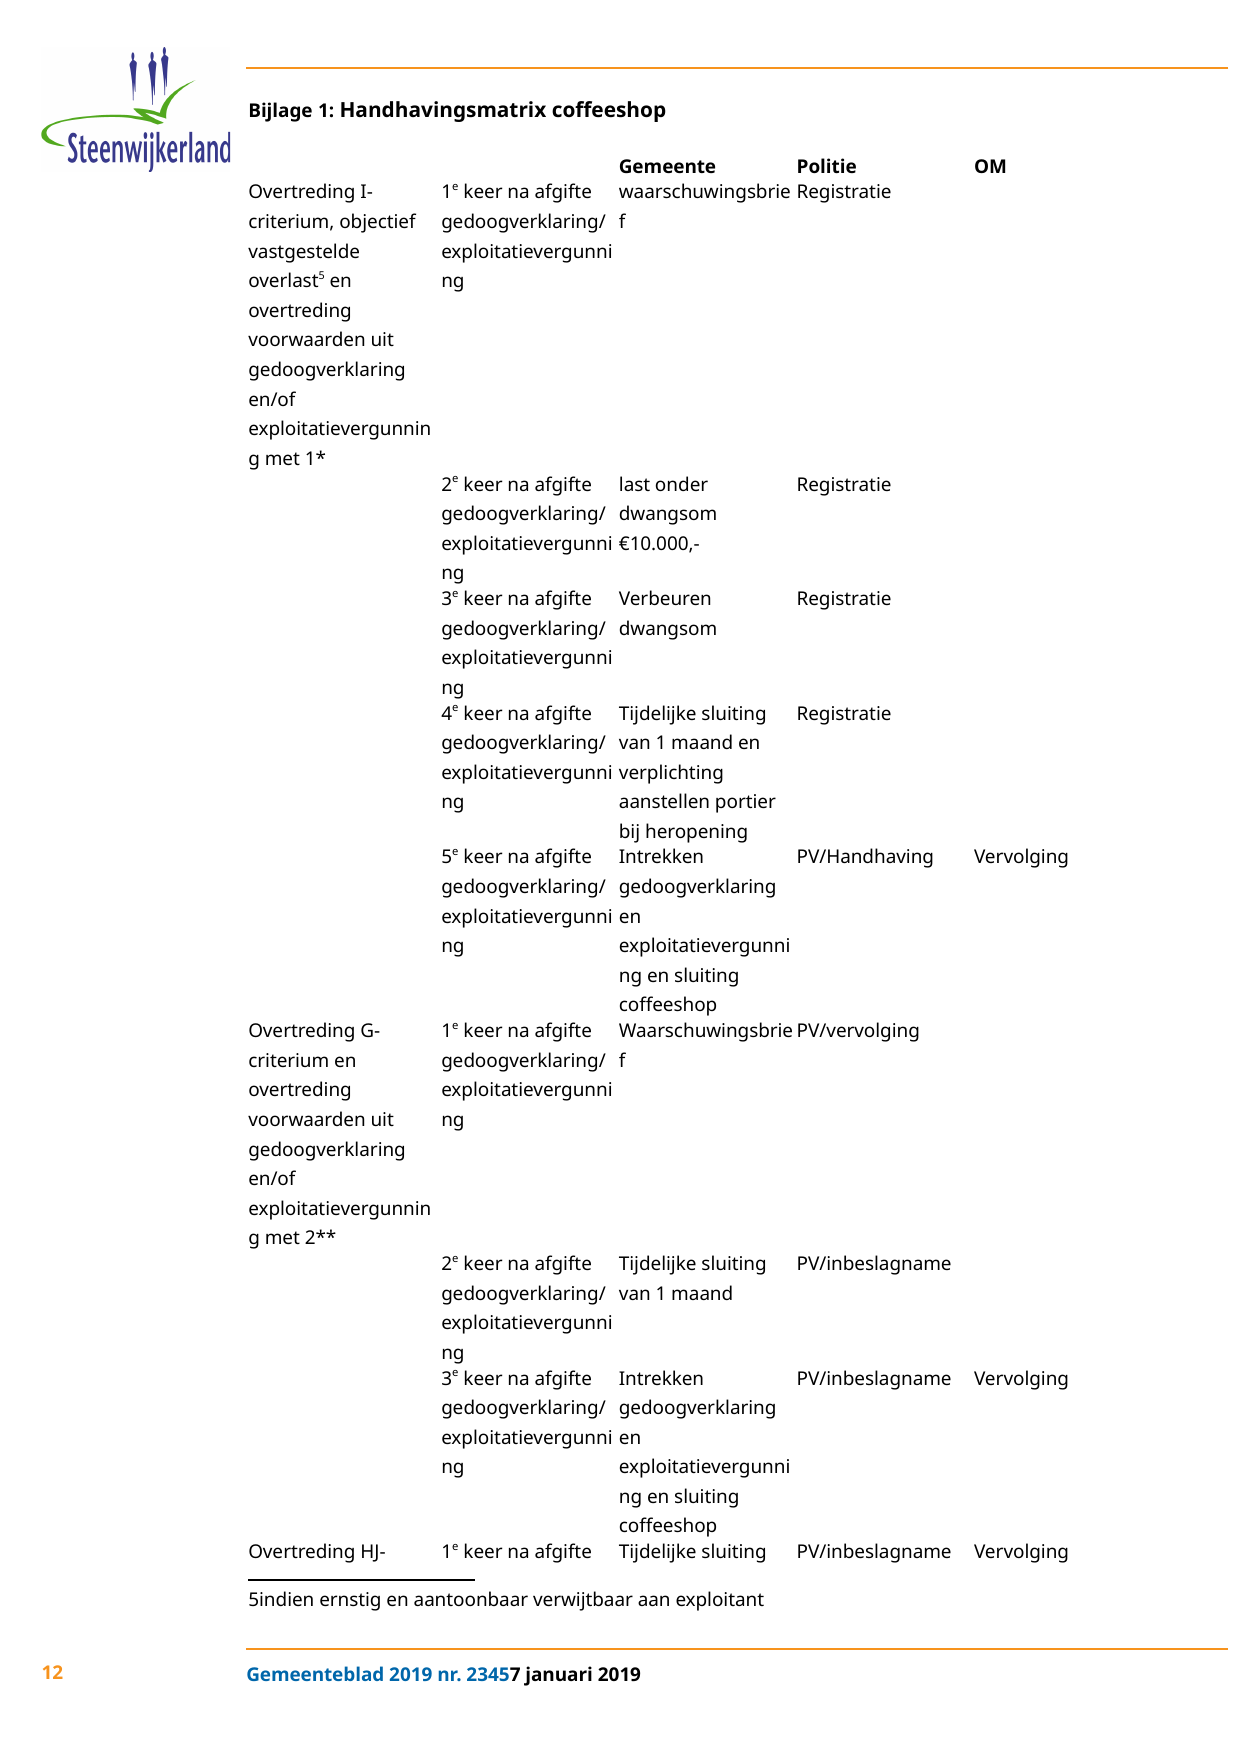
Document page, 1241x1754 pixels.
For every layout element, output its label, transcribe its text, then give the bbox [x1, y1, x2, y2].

table_cell Registratie [796, 585, 974, 700]
table_cell 1e keer na afgifte [441, 1538, 619, 1564]
picture [41, 47, 231, 172]
table_cell Tijdelijke sluiting van 1 maand en verplichting aanstellen portier bij heropening [619, 700, 796, 844]
table_cell Overtreding HJ- [248, 1538, 441, 1564]
table_header [248, 153, 441, 179]
table_cell Vervolging [974, 844, 1152, 1017]
table_cell PV/inbeslagname [796, 1365, 974, 1538]
table_cell 2e keer na afgifte gedoogverklaring/ exploitatievergunning [441, 471, 619, 585]
table_cell PV/Handhaving [796, 844, 974, 1017]
table_cell [974, 1018, 1152, 1250]
table_cell Tijdelijke sluiting van 1 maand [619, 1250, 796, 1365]
table_cell [248, 1365, 441, 1538]
table_cell Overtreding I-criterium, objectief vastgestelde overlast en overtreding voorwaarden uit gedoogverklaring en/of exploitatievergunning met 1* [248, 179, 441, 471]
table_header Gemeente [619, 153, 796, 179]
table_cell 2e keer na afgifte gedoogverklaring/ exploitatievergunning [441, 1250, 619, 1365]
table_header Politie [796, 153, 974, 179]
table_cell PV/inbeslagname [796, 1250, 974, 1365]
table_cell Intrekken gedoogverklaring en exploitatievergunning en sluiting coffeeshop [619, 844, 796, 1017]
table_cell Intrekken gedoogverklaring en exploitatievergunning en sluiting coffeeshop [619, 1365, 796, 1538]
table_cell Registratie [796, 179, 974, 471]
table_cell 5e keer na afgifte gedoogverklaring/ exploitatievergunning [441, 844, 619, 1017]
table_cell Vervolging [974, 1538, 1152, 1564]
table_cell 3e keer na afgifte gedoogverklaring/ exploitatievergunning [441, 1365, 619, 1538]
table_cell [974, 585, 1152, 700]
table_cell 3e keer na afgifte gedoogverklaring/ exploitatievergunning [441, 585, 619, 700]
table_cell PV/inbeslagname [796, 1538, 974, 1564]
table_cell [248, 585, 441, 700]
table_header [441, 153, 619, 179]
table_cell Registratie [796, 471, 974, 585]
table_cell Verbeuren dwangsom [619, 585, 796, 700]
table_cell Tijdelijke sluiting [619, 1538, 796, 1564]
text Bijlage 1: Handhavingsmatrix coffeeshop [248, 95, 1152, 123]
table_cell [248, 471, 441, 585]
table_cell [248, 844, 441, 1017]
table_cell [974, 179, 1152, 471]
table_cell 1e keer na afgifte gedoogverklaring/ exploitatievergunning [441, 179, 619, 471]
table_cell 4e keer na afgifte gedoogverklaring/ exploitatievergunning [441, 700, 619, 844]
table_cell waarschuwingsbrief [619, 179, 796, 471]
table_cell [974, 471, 1152, 585]
table_cell last onder dwangsom €10.000,- [619, 471, 796, 585]
table_cell [974, 700, 1152, 844]
table_cell Registratie [796, 700, 974, 844]
table_cell [974, 1250, 1152, 1365]
table_cell Waarschuwingsbrief [619, 1018, 796, 1250]
table_cell Vervolging [974, 1365, 1152, 1538]
table_cell [248, 1250, 441, 1365]
table_cell [248, 700, 441, 844]
table_cell PV/vervolging [796, 1018, 974, 1250]
table_cell 1e keer na afgifte gedoogverklaring/ exploitatievergunning [441, 1018, 619, 1250]
table_header OM [974, 153, 1152, 179]
table_cell Overtreding G- criterium en overtreding voorwaarden uit gedoogverklaring en/of exploitatievergunning met 2** [248, 1018, 441, 1250]
